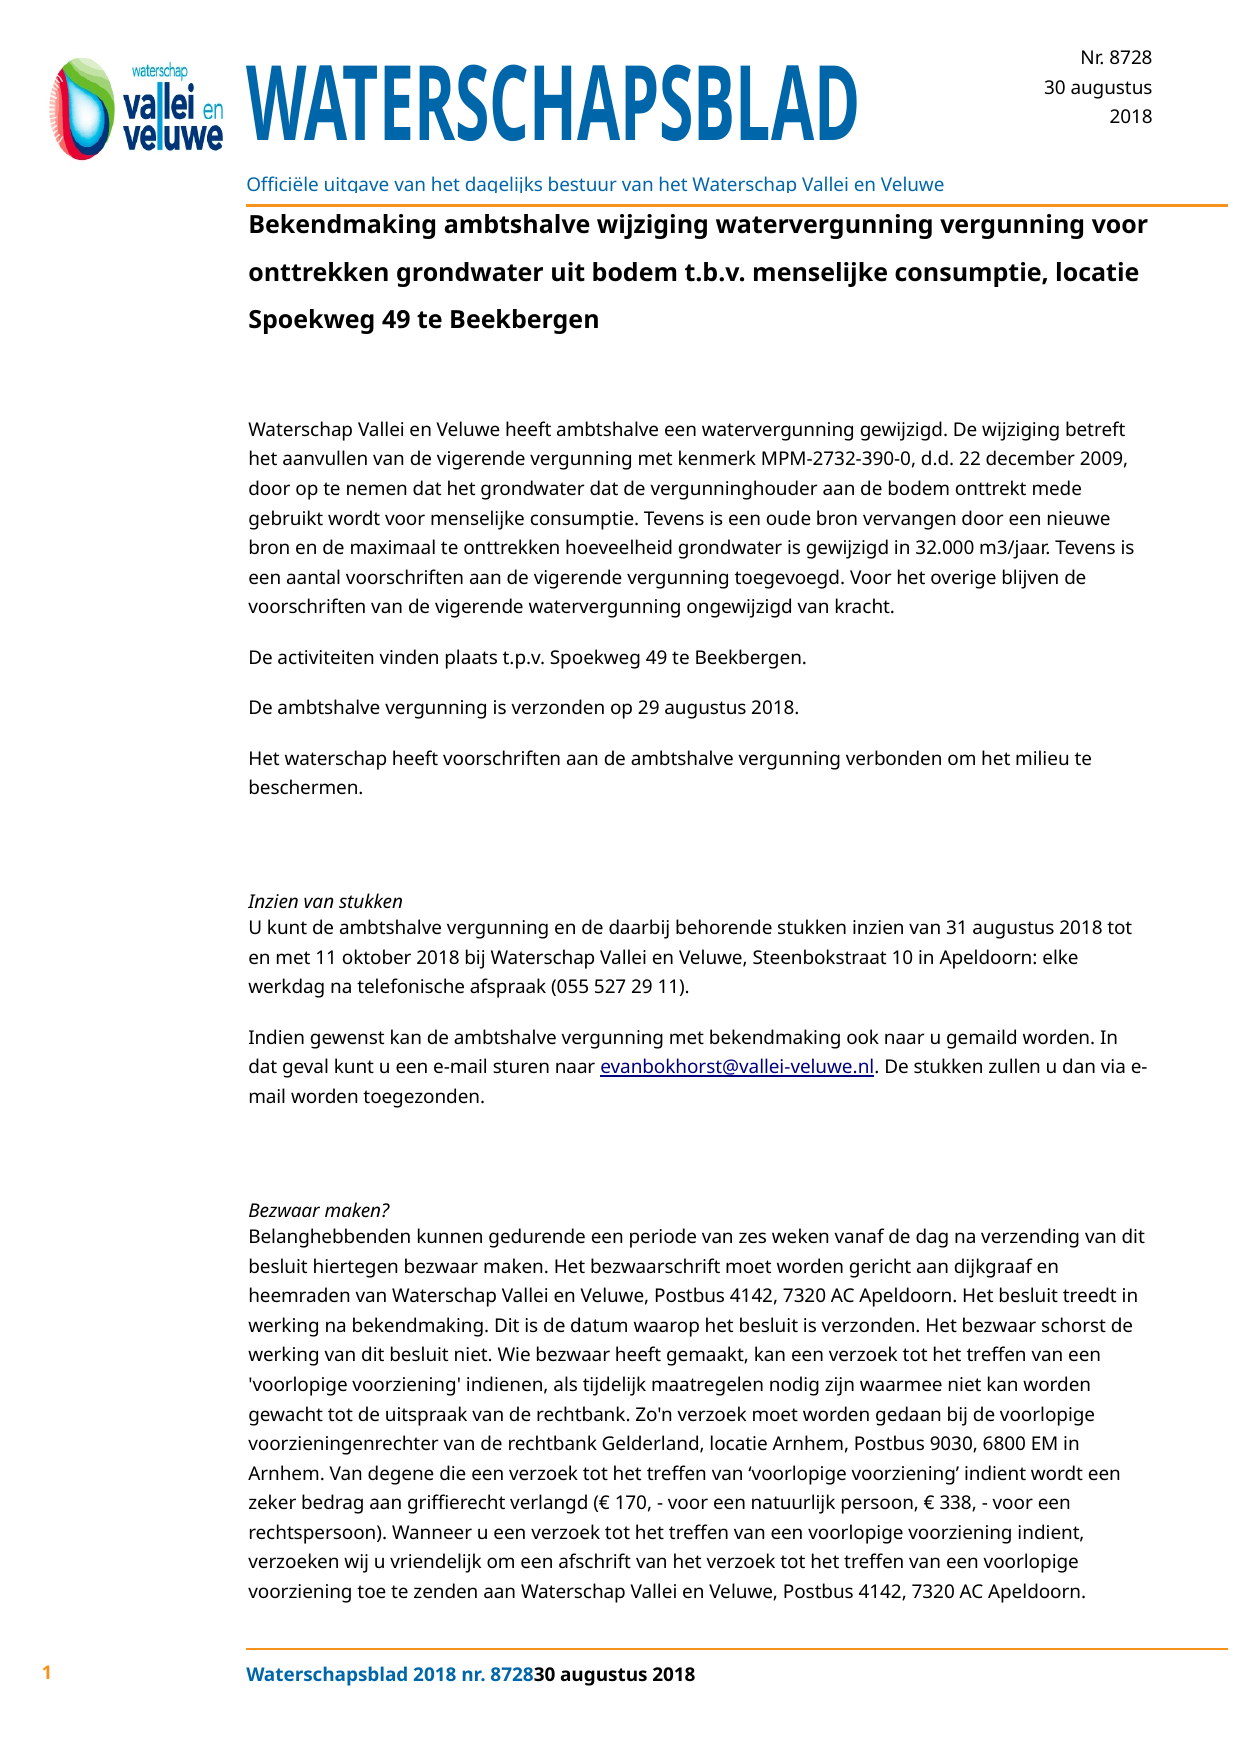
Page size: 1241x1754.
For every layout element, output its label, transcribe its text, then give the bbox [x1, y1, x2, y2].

text Bezwaar maken? [248, 1197, 1152, 1223]
text Indien gewenst kan de ambtshalve vergunning met bekendmaking ook naar u gemaild worden. In dat geval kunt u een e-mail sturen naar evanbokhorst@vallei-veluwe.nl. De stukken zullen u dan via e-mail worden toegezonden. [248, 1024, 1152, 1109]
text Het waterschap heeft voorschriften aan de ambtshalve vergunning verbonden om het milieu te beschermen. [248, 745, 1152, 800]
text Bekendmaking ambtshalve wijziging watervergunning vergunning voor onttrekken grondwater uit bodem t.b.v. menselijke consumptie, locatie Spoekweg 49 te Beekbergen [248, 207, 1152, 336]
text U kunt de ambtshalve vergunning en de daarbij behorende stukken inzien van 31 augustus 2018 tot en met 11 oktober 2018 bij Waterschap Vallei en Veluwe, Steenbokstraat 10 in Apeldoorn: elke werkdag na telefonische afspraak (055 527 29 11). [248, 914, 1152, 999]
text Inzien van stukken [248, 889, 1152, 914]
text Belanghebbenden kunnen gedurende een periode van zes weken vanaf de dag na verzending van dit besluit hiertegen bezwaar maken. Het bezwaarschrift moet worden gericht aan dijkgraaf en heemraden van Waterschap Vallei en Veluwe, Postbus 4142, 7320 AC Apeldoorn. Het besluit treedt in werking na bekendmaking. Dit is de datum waarop het besluit is verzonden. Het bezwaar schorst de werking van dit besluit niet. Wie bezwaar heeft gemaakt, kan een verzoek tot het treffen van een 'voorlopige voorziening' indienen, als tijdelijk maatregelen nodig zijn waarmee niet kan worden gewacht tot de uitspraak van de rechtbank. Zo'n verzoek moet worden gedaan bij de voorlopige voorzieningenrechter van de rechtbank Gelderland, locatie Arnhem, Postbus 9030, 6800 EM in Arnhem. Van degene die een verzoek tot het treffen van ‘voorlopige voorziening’ indient wordt een zeker bedrag aan griffierecht verlangd (€ 170, - voor een natuurlijk persoon, € 338, - voor een rechtspersoon). Wanneer u een verzoek tot het treffen van een voorlopige voorziening indient, verzoeken wij u vriendelijk om een afschrift van het verzoek tot het treffen van een voorlopige voorziening toe te zenden aan Waterschap Vallei en Veluwe, Postbus 4142, 7320 AC Apeldoorn. [248, 1223, 1152, 1604]
text Waterschap Vallei en Veluwe heeft ambtshalve een watervergunning gewijzigd. De wijziging betreft het aanvullen van de vigerende vergunning met kenmerk MPM-2732-390-0, d.d. 22 december 2009, door op te nemen dat het grondwater dat de vergunninghouder aan de bodem onttrekt mede gebruikt wordt voor menselijke consumptie. Tevens is een oude bron vervangen door een nieuwe bron en de maximaal te onttrekken hoeveelheid grondwater is gewijzigd in 32.000 m3/jaar. Tevens is een aantal voorschriften aan de vigerende vergunning toegevoegd. Voor het overige blijven de voorschriften van de vigerende watervergunning ongewijzigd van kracht. [248, 416, 1152, 619]
picture [41, 47, 231, 172]
text De activiteiten vinden plaats t.p.v. Spoekweg 49 te Beekbergen. [248, 644, 1152, 669]
text De ambtshalve vergunning is verzonden op 29 augustus 2018. [248, 694, 1152, 720]
